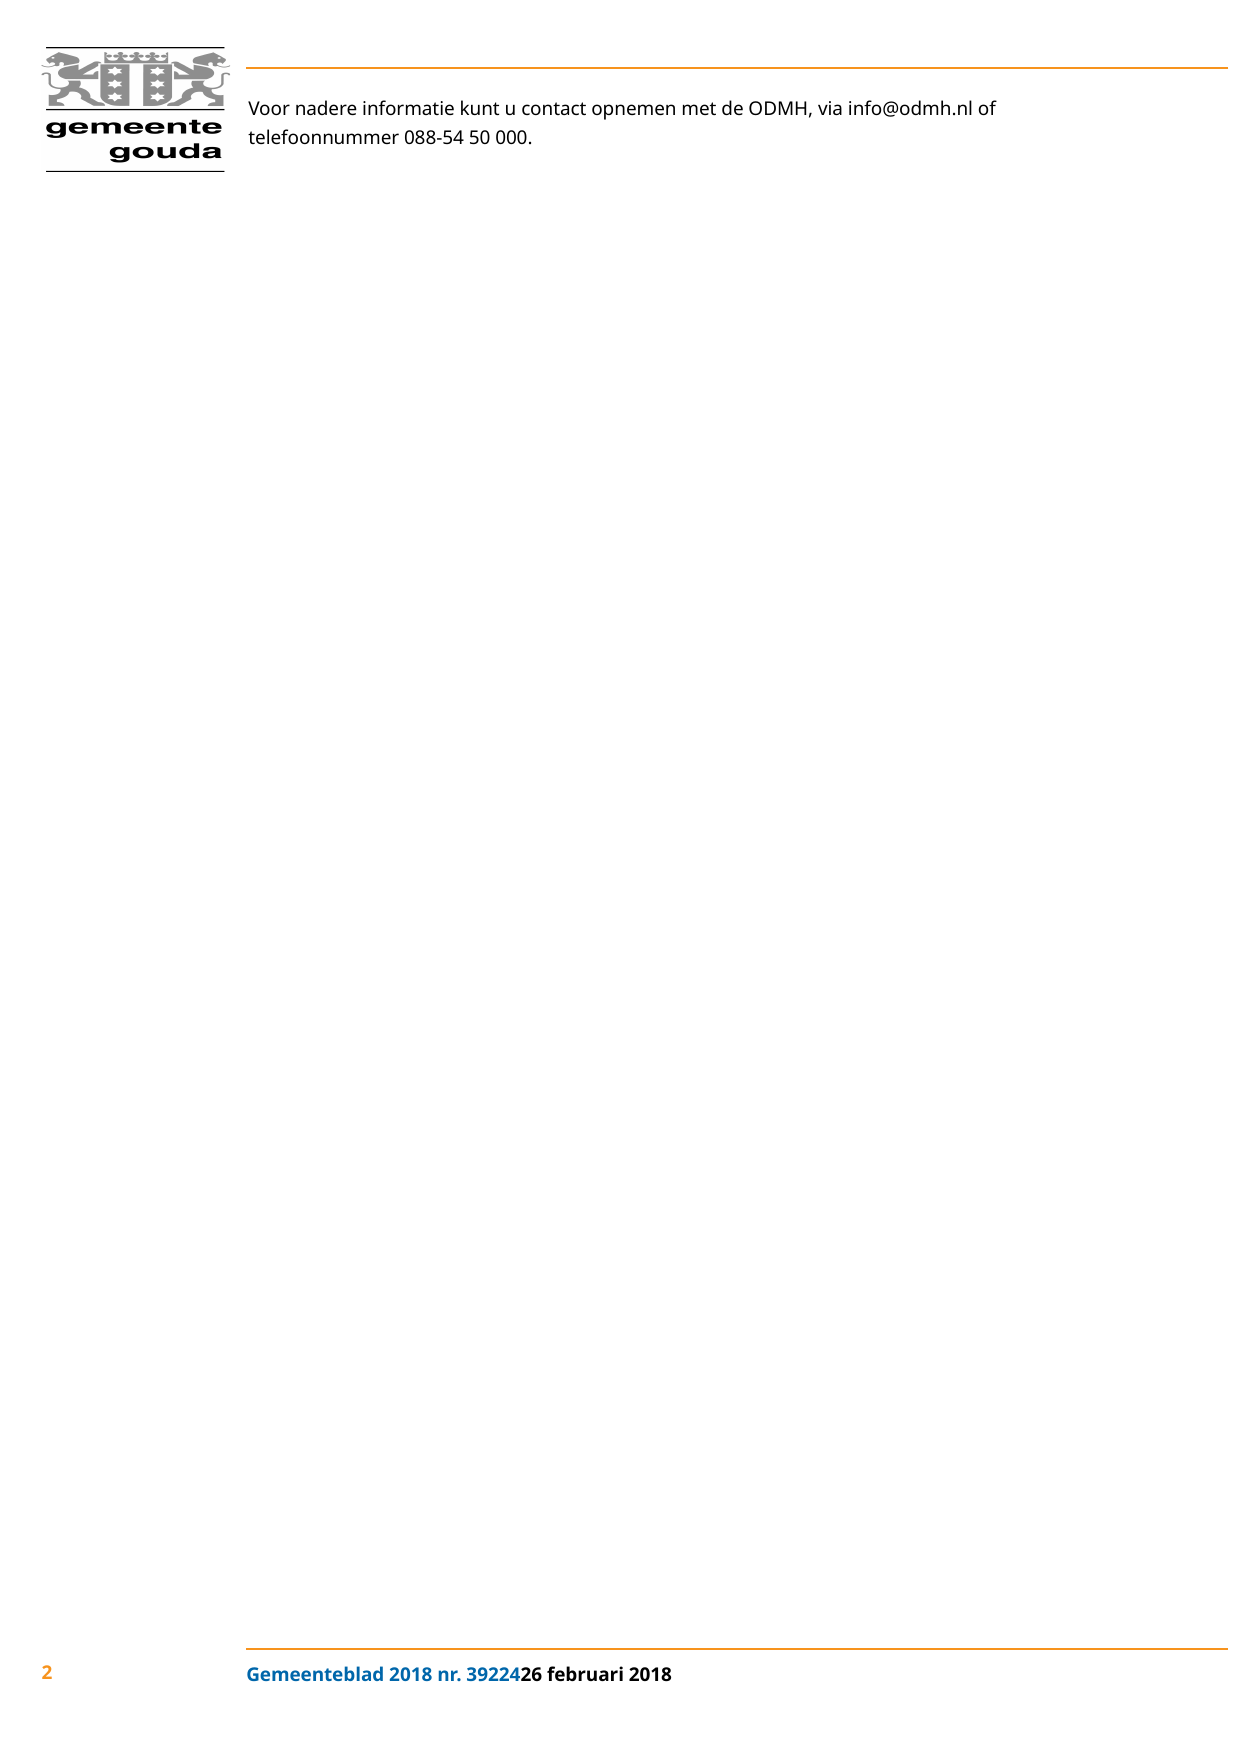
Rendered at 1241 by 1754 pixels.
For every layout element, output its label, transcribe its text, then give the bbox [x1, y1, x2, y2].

picture [41, 47, 231, 172]
text Voor nadere informatie kunt u contact opnemen met de ODMH, via info@odmh.nl of telefoonnummer 088-54 50 000. [248, 95, 1152, 150]
